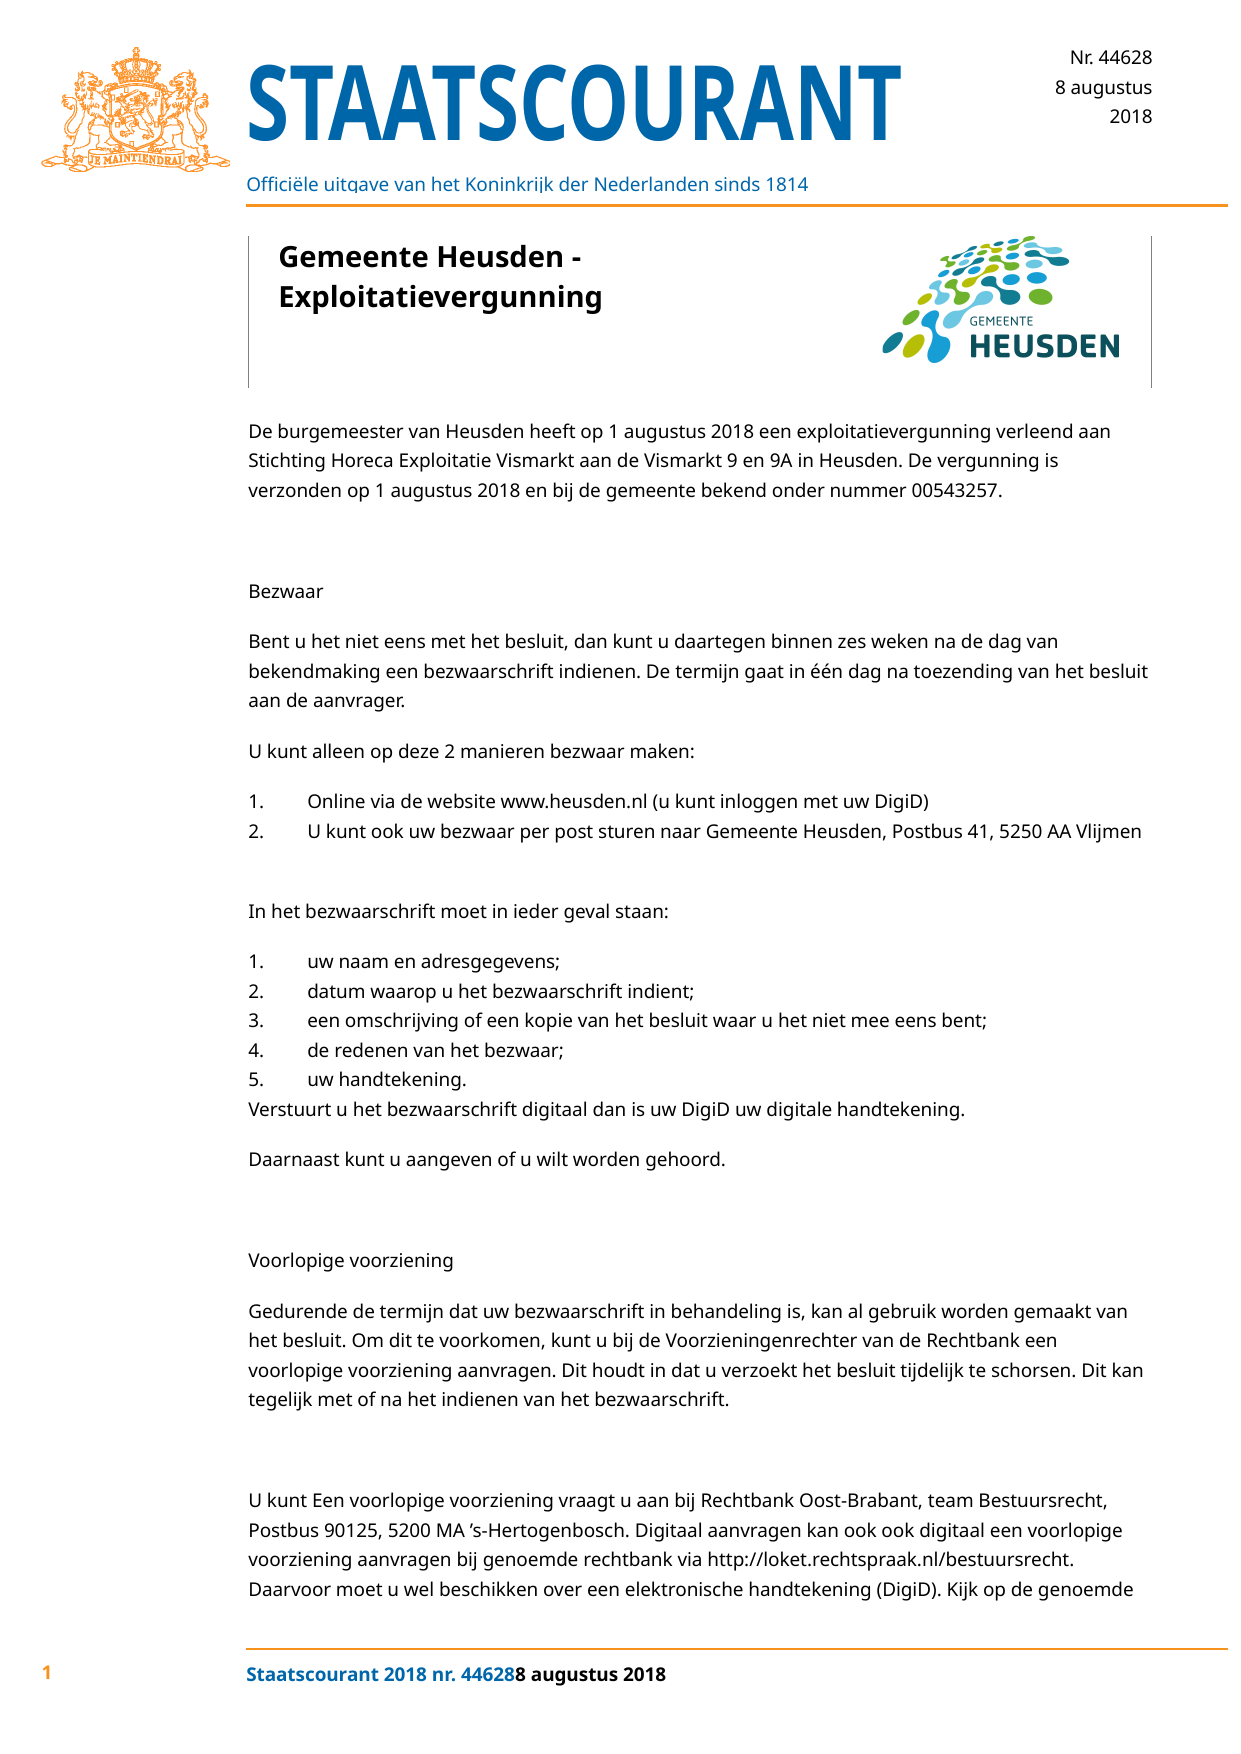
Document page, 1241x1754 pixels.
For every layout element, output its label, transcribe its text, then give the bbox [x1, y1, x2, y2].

list datum waarop u het bezwaarschrift indient; [248, 978, 1152, 1003]
text Gedurende de termijn dat uw bezwaarschrift in behandeling is, kan al gebruik worden gemaakt van het besluit. Om dit te voorkomen, kunt u bij de Voorzieningenrechter van de Rechtbank een voorlopige voorziening aanvragen. Dit houdt in dat u verzoekt het besluit tijdelijk te schorsen. Dit kan tegelijk met of na het indienen van het bezwaarschrift. [248, 1298, 1152, 1412]
list uw naam en adresgegevens; [248, 948, 1152, 974]
table_header Gemeente Heusden - Exploitatievergunning [249, 236, 850, 388]
text Daarnaast kunt u aangeven of u wilt worden gehoord. [248, 1147, 1152, 1172]
list uw handtekening. [248, 1067, 1152, 1092]
text In het bezwaarschrift moet in ieder geval staan: [248, 898, 1152, 923]
text U kunt alleen op deze 2 manieren bezwaar maken: [248, 738, 1152, 763]
list Online via de website www.heusden.nl (u kunt inloggen met uw DigiD) [248, 788, 1152, 814]
text De burgemeester van Heusden heeft op 1 augustus 2018 een exploitatievergunning verleend aan Stichting Horeca Exploitatie Vismarkt aan de Vismarkt 9 en 9A in Heusden. De vergunning is verzonden op 1 augustus 2018 en bij de gemeente bekend onder nummer 00543257. [248, 418, 1152, 503]
table_header [850, 236, 1151, 388]
text Voorlopige voorziening [248, 1247, 1152, 1273]
text U kunt Een voorlopige voorziening vraagt u aan bij Rechtbank Oost-Brabant, team Bestuursrecht, Postbus 90125, 5200 MA ’s-Hertogenbosch. Digitaal aanvragen kan ook ook digitaal een voorlopige voorziening aanvragen bij genoemde rechtbank via http://loket.rechtspraak.nl/bestuursrecht. Daarvoor moet u wel beschikken over een elektronische handtekening (DigiD). Kijk op de genoemde [248, 1487, 1152, 1602]
list de redenen van het bezwaar; [248, 1037, 1152, 1063]
text Bezwaar [248, 578, 1152, 603]
list U kunt ook uw bezwaar per post sturen naar Gemeente Heusden, Postbus 41, 5250 AA Vlijmen [248, 818, 1152, 843]
list een omschrijving of een kopie van het besluit waar u het niet mee eens bent; [248, 1007, 1152, 1033]
picture [882, 236, 1119, 363]
picture [41, 47, 231, 172]
text Bent u het niet eens met het besluit, dan kunt u daartegen binnen zes weken na de dag van bekendmaking een bezwaarschrift indienen. De termijn gaat in één dag na toezending van het besluit aan de aanvrager. [248, 628, 1152, 713]
text Verstuurt u het bezwaarschrift digitaal dan is uw DigiD uw digitale handtekening. [248, 1096, 1152, 1122]
